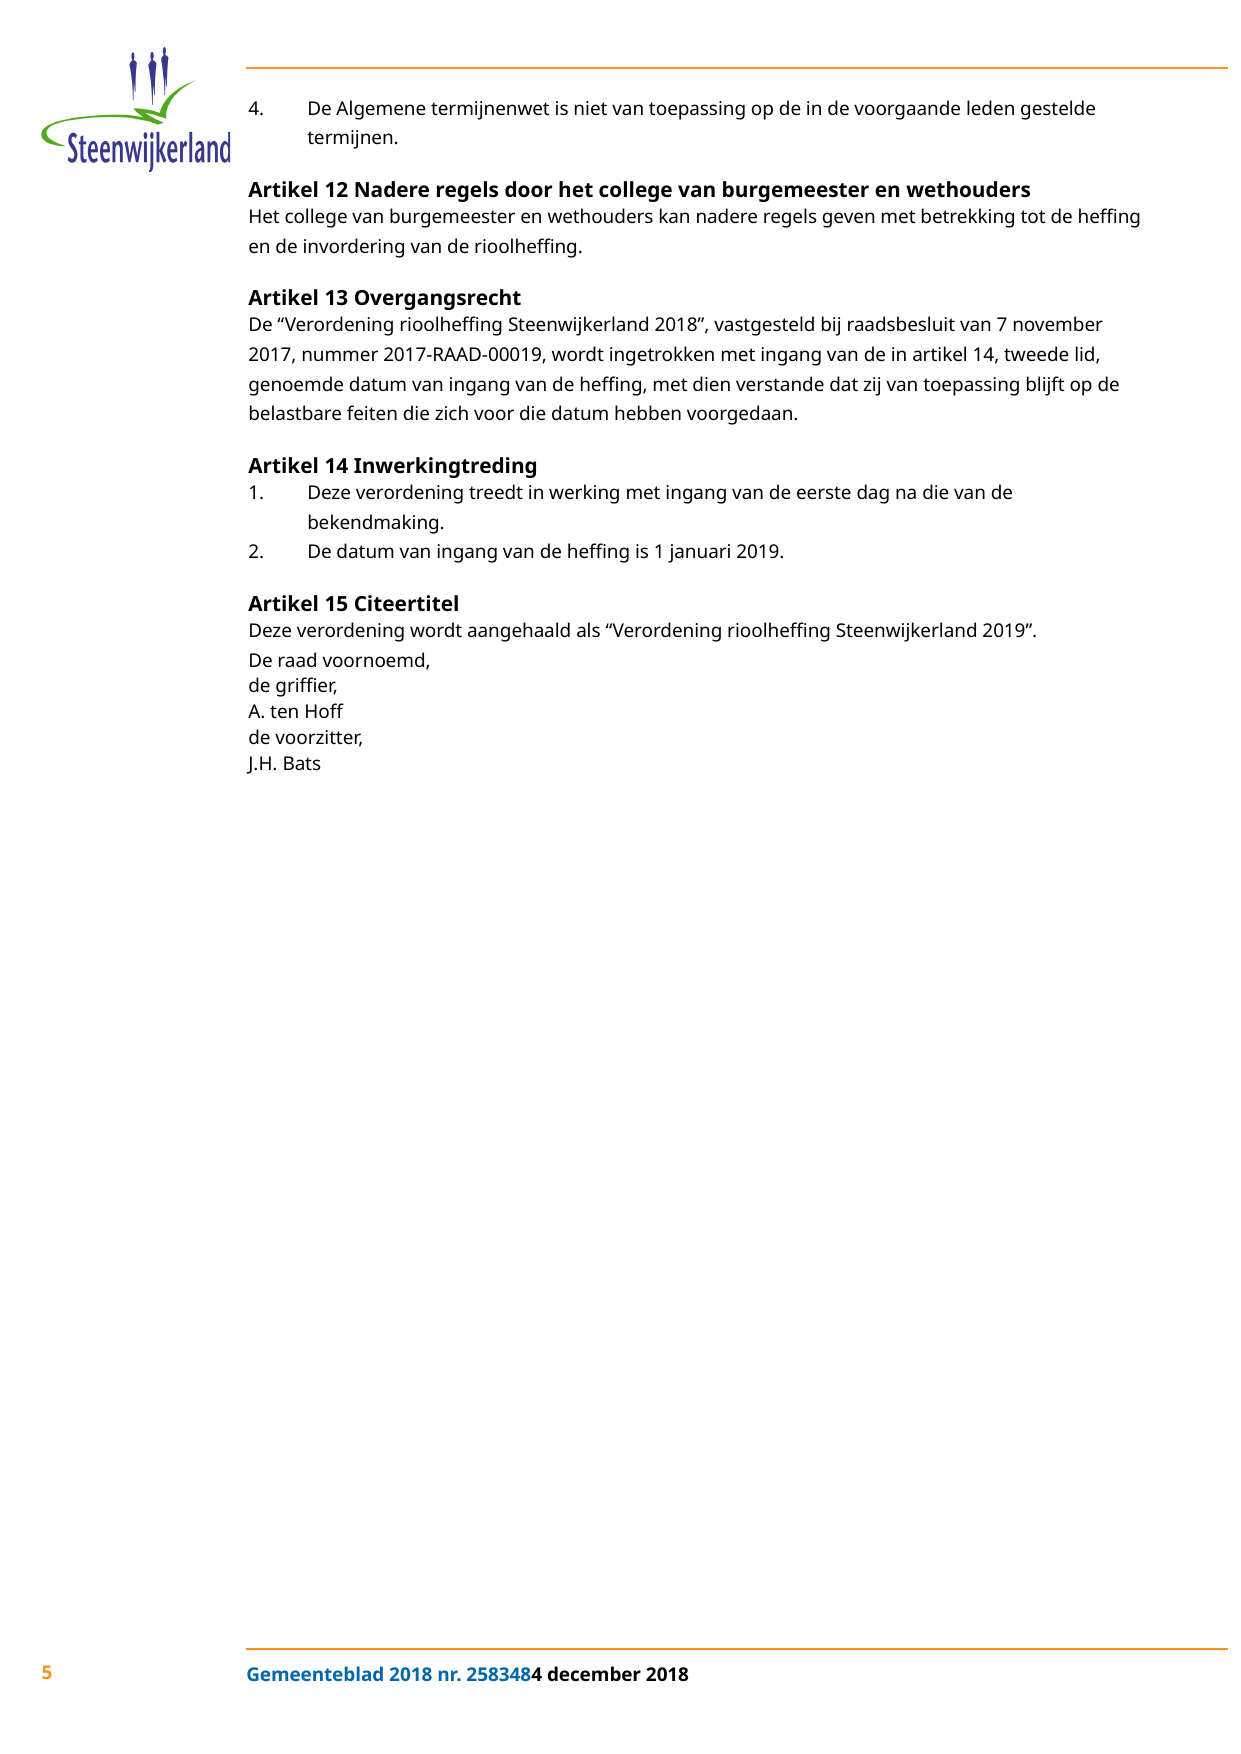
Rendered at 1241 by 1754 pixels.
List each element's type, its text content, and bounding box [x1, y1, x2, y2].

text Het college van burgemeester en wethouders kan nadere regels geven met betrekking tot de heffing en de invordering van de rioolheffing. [248, 203, 1152, 258]
text De “Verordening rioolheffing Steenwijkerland 2018”, vastgesteld bij raadsbesluit van 7 november 2017, nummer 2017-RAAD-00019, wordt ingetrokken met ingang van de in artikel 14, tweede lid, genoemde datum van ingang van de heffing, met dien verstande dat zij van toepassing blijft op de belastbare feiten die zich voor die datum hebben voorgedaan. [248, 312, 1152, 426]
text J.H. Bats [248, 750, 1152, 776]
text Deze verordening wordt aangehaald als “Verordening rioolheffing Steenwijkerland 2019”. [248, 617, 1152, 643]
text Artikel 15 Citeertitel [248, 589, 1152, 617]
text Artikel 13 Overgangsrecht [248, 283, 1152, 312]
text Artikel 14 Inwerkingtreding [248, 451, 1152, 479]
text de voorzitter, [248, 724, 1152, 750]
picture [41, 47, 231, 172]
text de griffier, [248, 673, 1152, 698]
list Deze verordening treedt in werking met ingang van de eerste dag na die van de bekendmaking. [248, 479, 1152, 534]
text A. ten Hoff [248, 698, 1152, 724]
list De datum van ingang van de heffing is 1 januari 2019. [248, 538, 1152, 564]
text Artikel 12 Nadere regels door het college van burgemeester en wethouders [248, 175, 1152, 203]
text De raad voornoemd, [248, 647, 1152, 673]
list De Algemene termijnenwet is niet van toepassing op de in de voorgaande leden gestelde termijnen. [248, 95, 1152, 150]
